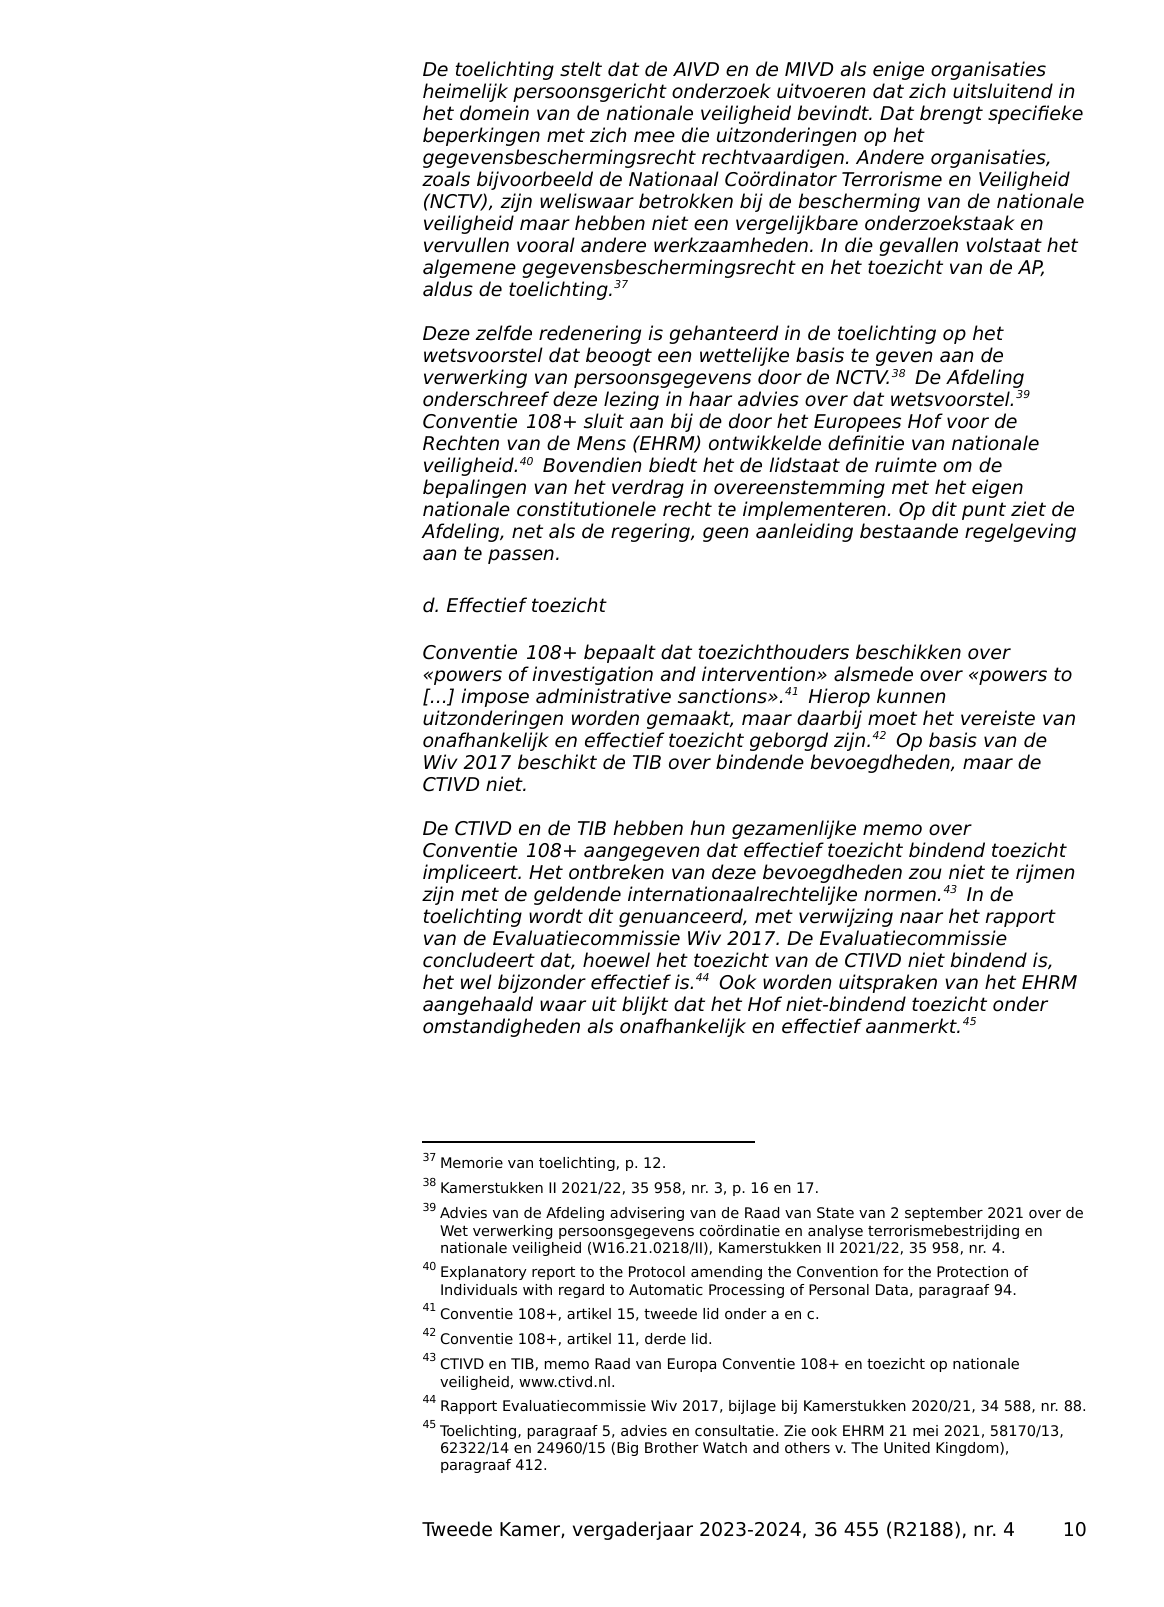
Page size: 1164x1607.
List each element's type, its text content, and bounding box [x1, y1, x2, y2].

text CTIVD en TIB, memo Raad van Europa Conventie 108+ en toezicht op nationale veiligheid, www.ctivd.nl. [422, 1352, 1087, 1391]
text Deze zelfde redenering is gehanteerd in de toelichting op het wetsvoorstel dat beoogt een wettelijke basis te geven aan de verwerking van persoonsgegevens door de NCTV. De Afdeling onderschreef deze lezing in haar advies over dat wetsvoorstel. Conventie 108+ sluit aan bij de door het Europees Hof voor de Rechten van de Mens (EHRM) ontwikkelde definitie van nationale veiligheid. Bovendien biedt het de lidstaat de ruimte om de bepalingen van het verdrag in overeenstemming met het eigen nationale constitutionele recht te implementeren. Op dit punt ziet de Afdeling, net als de regering, geen aanleiding bestaande regelgeving aan te passen. [422, 323, 1087, 565]
text Conventie 108+ bepaalt dat toezichthouders beschikken over «powers of investigation and intervention» alsmede over «powers to [...] impose administrative sanctions». Hierop kunnen uitzonderingen worden gemaakt, maar daarbij moet het vereiste van onafhankelijk en effectief toezicht geborgd zijn. Op basis van de Wiv 2017 beschikt de TIB over bindende bevoegdheden, maar de CTIVD niet. [422, 642, 1087, 796]
text Explanatory report to the Protocol amending the Convention for the Protection of Individuals with regard to Automatic Processing of Personal Data, paragraaf 94. [422, 1260, 1087, 1299]
text Conventie 108+, artikel 11, derde lid. [422, 1327, 1087, 1349]
text De CTIVD en de TIB hebben hun gezamenlijke memo over Conventie 108+ aangegeven dat effectief toezicht bindend toezicht impliceert. Het ontbreken van deze bevoegdheden zou niet te rijmen zijn met de geldende internationaalrechtelijke normen. In de toelichting wordt dit genuanceerd, met verwijzing naar het rapport van de Evaluatiecommissie Wiv 2017. De Evaluatiecommissie concludeert dat, hoewel het toezicht van de CTIVD niet bindend is, het wel bijzonder effectief is. Ook worden uitspraken van het EHRM aangehaald waar uit blijkt dat het Hof niet-bindend toezicht onder omstandigheden als onafhankelijk en effectief aanmerkt. [422, 818, 1087, 1038]
text Rapport Evaluatiecommissie Wiv 2017, bijlage bij Kamerstukken 2020/21, 34 588, nr. 88. [422, 1393, 1087, 1416]
subtitle d. Effectief toezicht [422, 595, 1087, 617]
text Kamerstukken II 2021/22, 35 958, nr. 3, p. 16 en 17. [422, 1176, 1087, 1198]
text Conventie 108+, artikel 15, tweede lid onder a en c. [422, 1302, 1087, 1324]
text Advies van de Afdeling advisering van de Raad van State van 2 september 2021 over de Wet verwerking persoonsgegevens coördinatie en analyse terrorismebestrijding en nationale veiligheid (W16.21.0218/II), Kamerstukken II 2021/22, 35 958, nr. 4. [422, 1201, 1087, 1257]
text De toelichting stelt dat de AIVD en de MIVD als enige organisaties heimelijk persoonsgericht onderzoek uitvoeren dat zich uitsluitend in het domein van de nationale veiligheid bevindt. Dat brengt specifieke beperkingen met zich mee die uitzonderingen op het gegevensbeschermingsrecht rechtvaardigen. Andere organisaties, zoals bijvoorbeeld de Nationaal Coördinator Terrorisme en Veiligheid (NCTV), zijn weliswaar betrokken bij de bescherming van de nationale veiligheid maar hebben niet een vergelijkbare onderzoekstaak en vervullen vooral andere werkzaamheden. In die gevallen volstaat het algemene gegevensbeschermingsrecht en het toezicht van de AP, aldus de toelichting. [422, 59, 1087, 301]
text Memorie van toelichting, p. 12. [422, 1151, 1087, 1173]
text Toelichting, paragraaf 5, advies en consultatie. Zie ook EHRM 21 mei 2021, 58170/13, 62322/14 en 24960/15 (Big Brother Watch and others v. The United Kingdom), paragraaf 412. [422, 1418, 1087, 1474]
